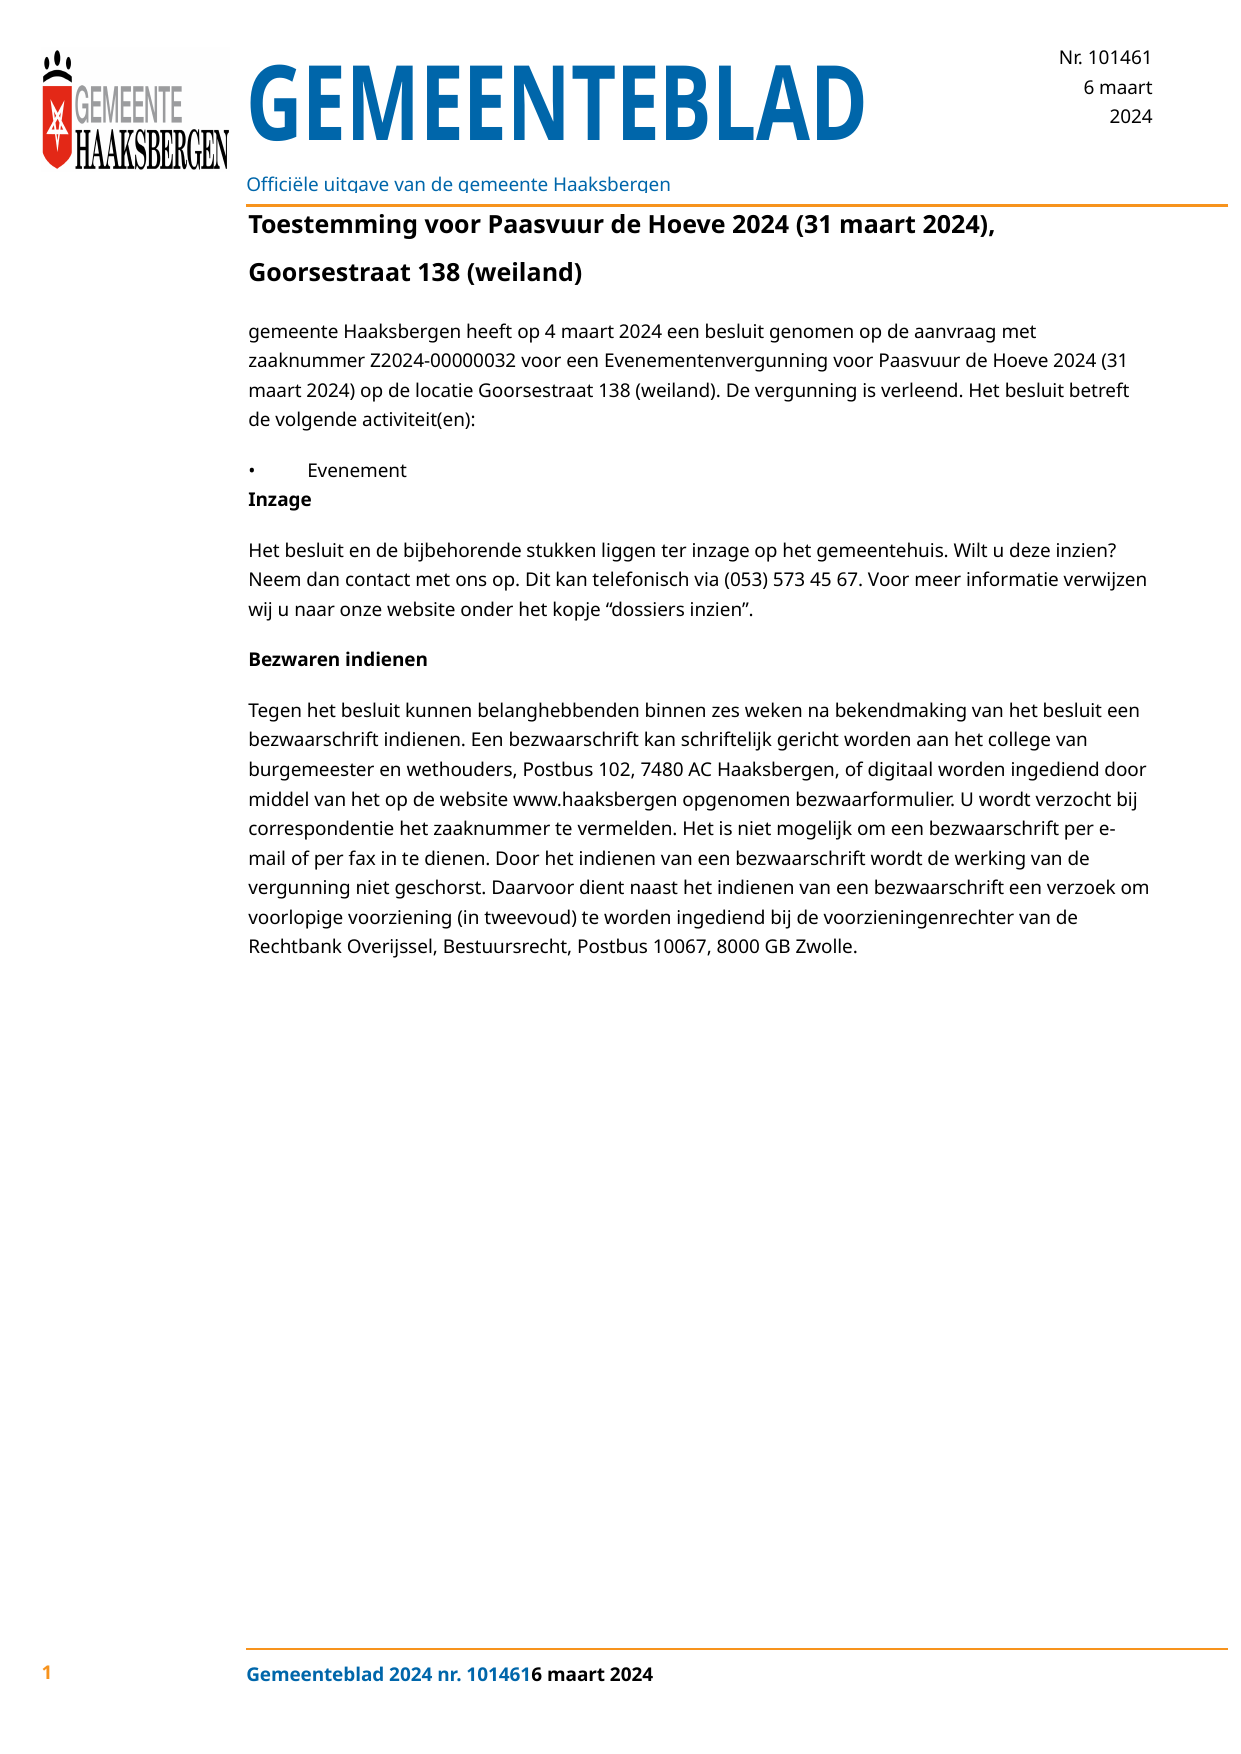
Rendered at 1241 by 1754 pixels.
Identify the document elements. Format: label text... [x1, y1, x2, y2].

text Inzage [248, 487, 1152, 512]
text Toestemming voor Paasvuur de Hoeve 2024 (31 maart 2024), Goorsestraat 138 (weiland) [248, 207, 1152, 288]
text Bezwaren indienen [248, 647, 1152, 672]
list Evenement [248, 457, 1152, 483]
text Het besluit en de bijbehorende stukken liggen ter inzage op het gemeentehuis. Wilt u deze inzien? Neem dan contact met ons op. Dit kan telefonisch via (053) 573 45 67. Voor meer informatie verwijzen wij u naar onze website onder het kopje “dossiers inzien”. [248, 537, 1152, 622]
text gemeente Haaksbergen heeft op 4 maart 2024 een besluit genomen op de aanvraag met zaaknummer Z2024-00000032 voor een Evenementenvergunning voor Paasvuur de Hoeve 2024 (31 maart 2024) op de locatie Goorsestraat 138 (weiland). De vergunning is verleend. Het besluit betreft de volgende activiteit(en): [248, 318, 1152, 432]
picture [41, 47, 231, 172]
text Tegen het besluit kunnen belanghebbenden binnen zes weken na bekendmaking van het besluit een bezwaarschrift indienen. Een bezwaarschrift kan schriftelijk gericht worden aan het college van burgemeester en wethouders, Postbus 102, 7480 AC Haaksbergen, of digitaal worden ingediend door middel van het op de website www.haaksbergen opgenomen bezwaarformulier. U wordt verzocht bij correspondentie het zaaknummer te vermelden. Het is niet mogelijk om een bezwaarschrift per e-mail of per fax in te dienen. Door het indienen van een bezwaarschrift wordt de werking van de vergunning niet geschorst. Daarvoor dient naast het indienen van een bezwaarschrift een verzoek om voorlopige voorziening (in tweevoud) te worden ingediend bij de voorzieningenrechter van de Rechtbank Overijssel, Bestuursrecht, Postbus 10067, 8000 GB Zwolle. [248, 697, 1152, 959]
